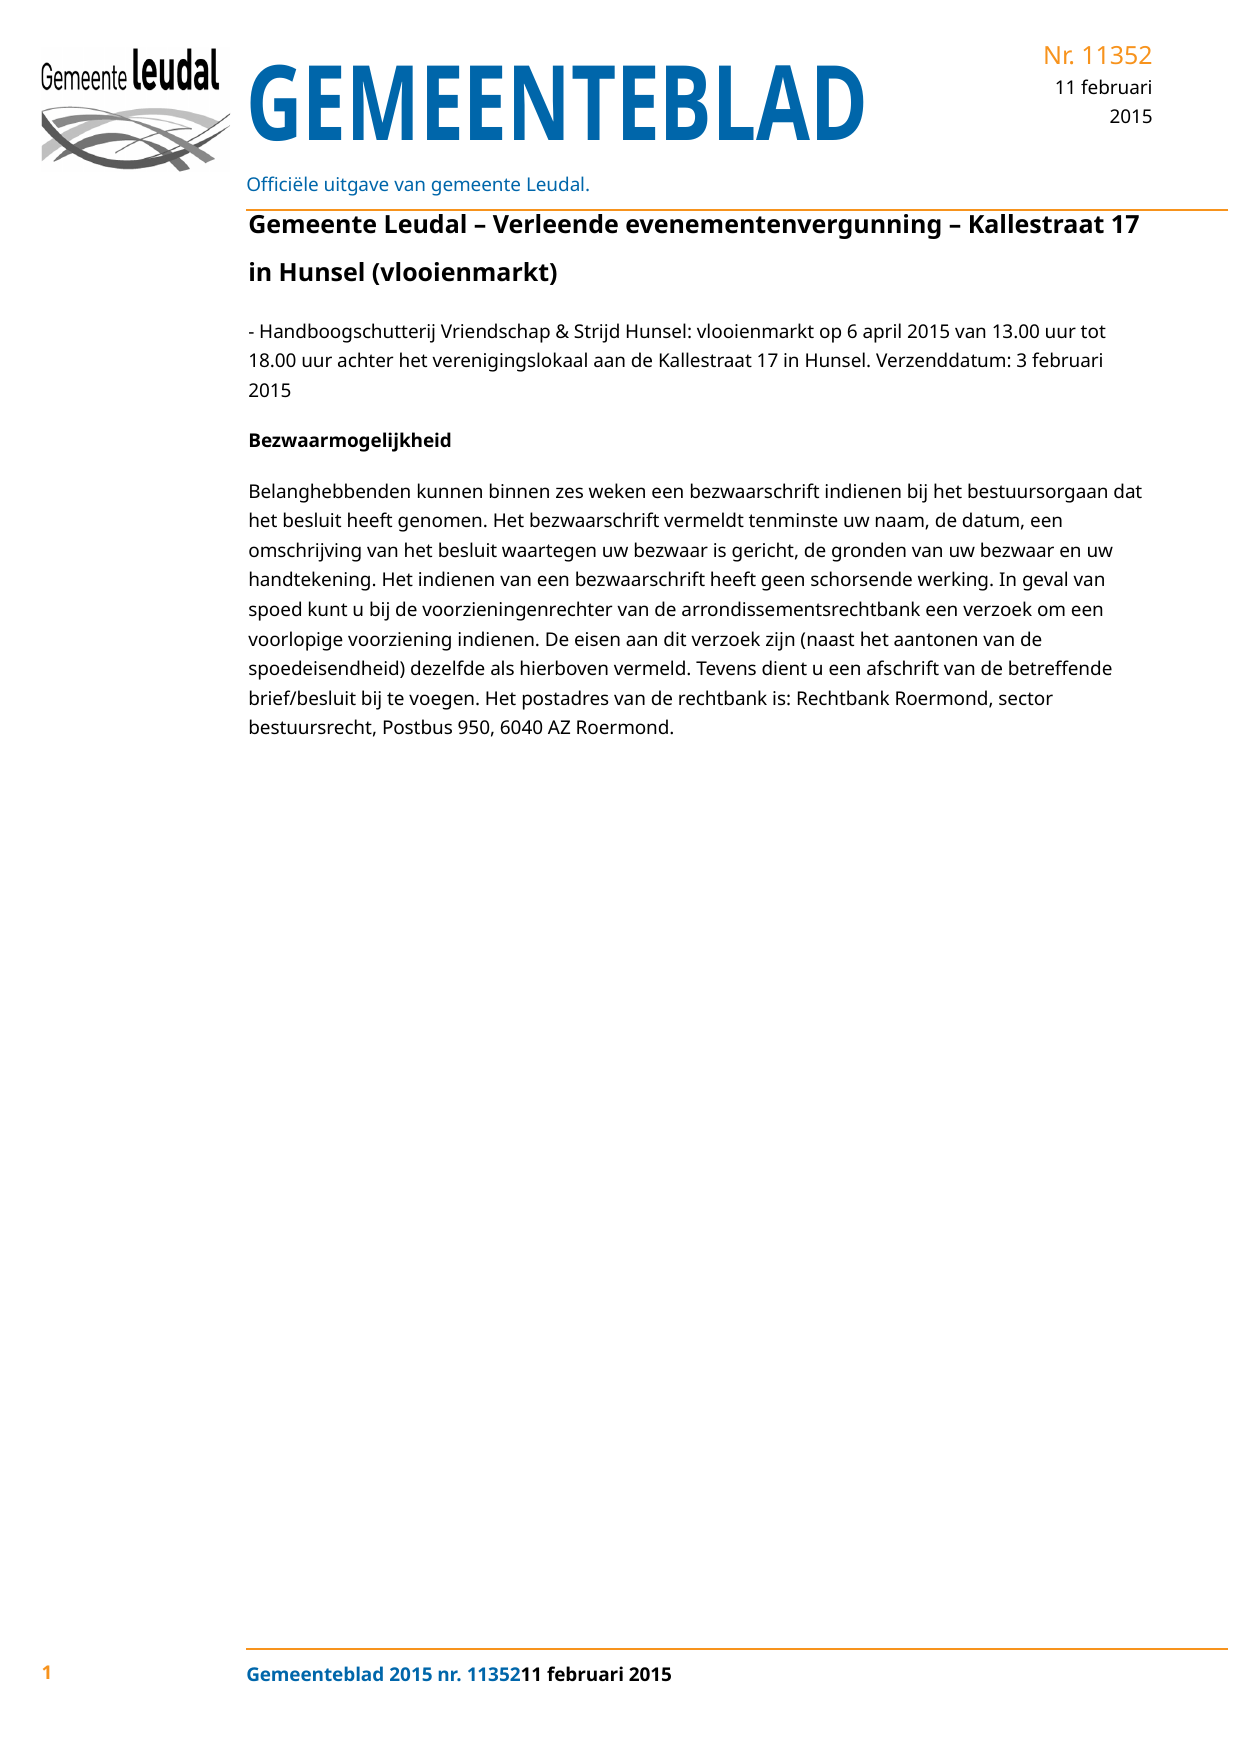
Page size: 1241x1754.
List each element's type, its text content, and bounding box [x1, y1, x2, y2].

picture [41, 47, 231, 172]
text Gemeente Leudal – Verleende evenementenvergunning – Kallestraat 17 in Hunsel (vlooienmarkt) [248, 211, 1152, 288]
text - Handboogschutterij Vriendschap & Strijd Hunsel: vlooienmarkt op 6 april 2015 van 13.00 uur tot 18.00 uur achter het verenigingslokaal aan de Kallestraat 17 in Hunsel. Verzenddatum: 3 februari 2015 [248, 318, 1152, 403]
text Belanghebbenden kunnen binnen zes weken een bezwaarschrift indienen bij het bestuursorgaan dat het besluit heeft genomen. Het bezwaarschrift vermeldt tenminste uw naam, de datum, een omschrijving van het besluit waartegen uw bezwaar is gericht, de gronden van uw bezwaar en uw handtekening. Het indienen van een bezwaarschrift heeft geen schorsende werking. In geval van spoed kunt u bij de voorzieningenrechter van de arrondissementsrechtbank een verzoek om een voorlopige voorziening indienen. De eisen aan dit verzoek zijn (naast het aantonen van de spoedeisendheid) dezelfde als hierboven vermeld. Tevens dient u een afschrift van de betreffende brief/besluit bij te voegen. Het postadres van de rechtbank is: Rechtbank Roermond, sector bestuursrecht, Postbus 950, 6040 AZ Roermond. [248, 478, 1152, 740]
text Bezwaarmogelijkheid [248, 427, 1152, 453]
